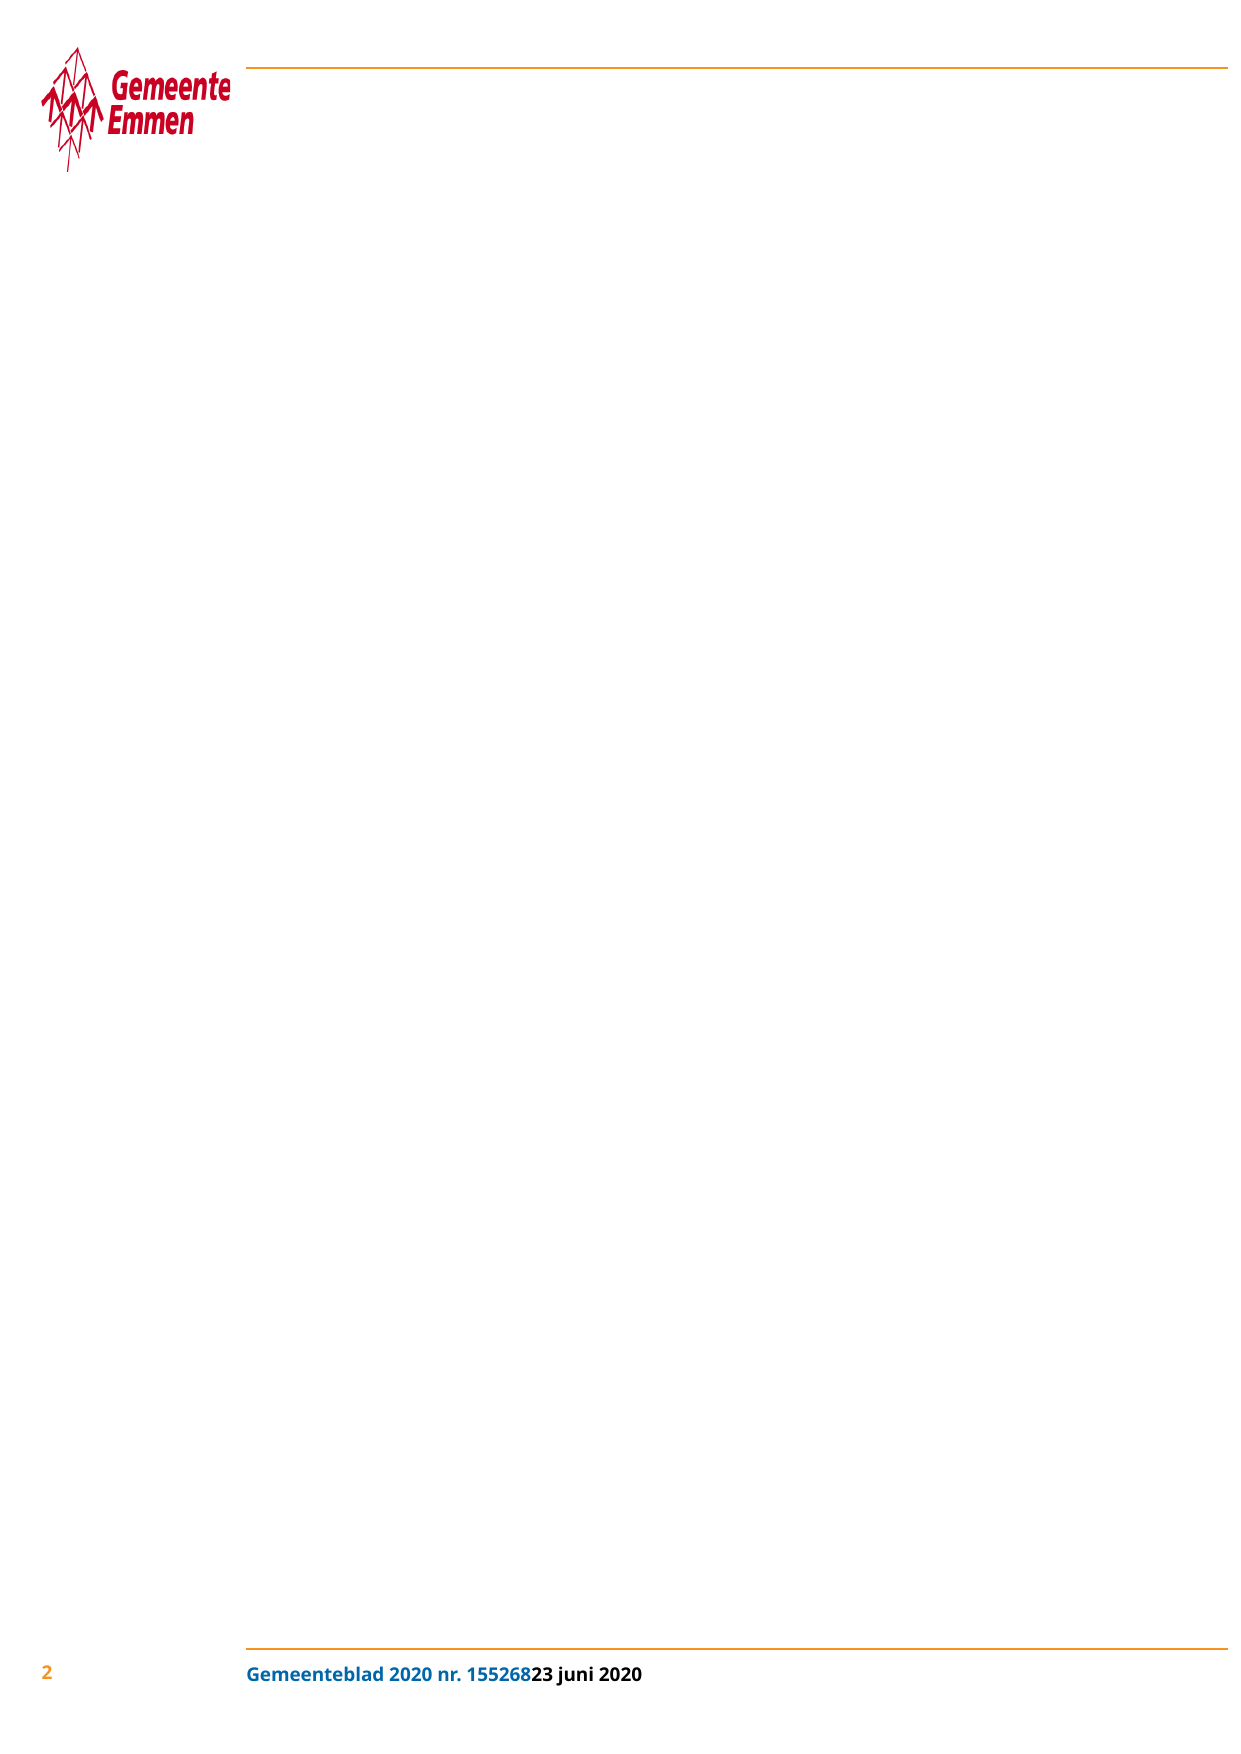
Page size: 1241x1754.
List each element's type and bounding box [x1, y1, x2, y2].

picture [41, 47, 231, 172]
